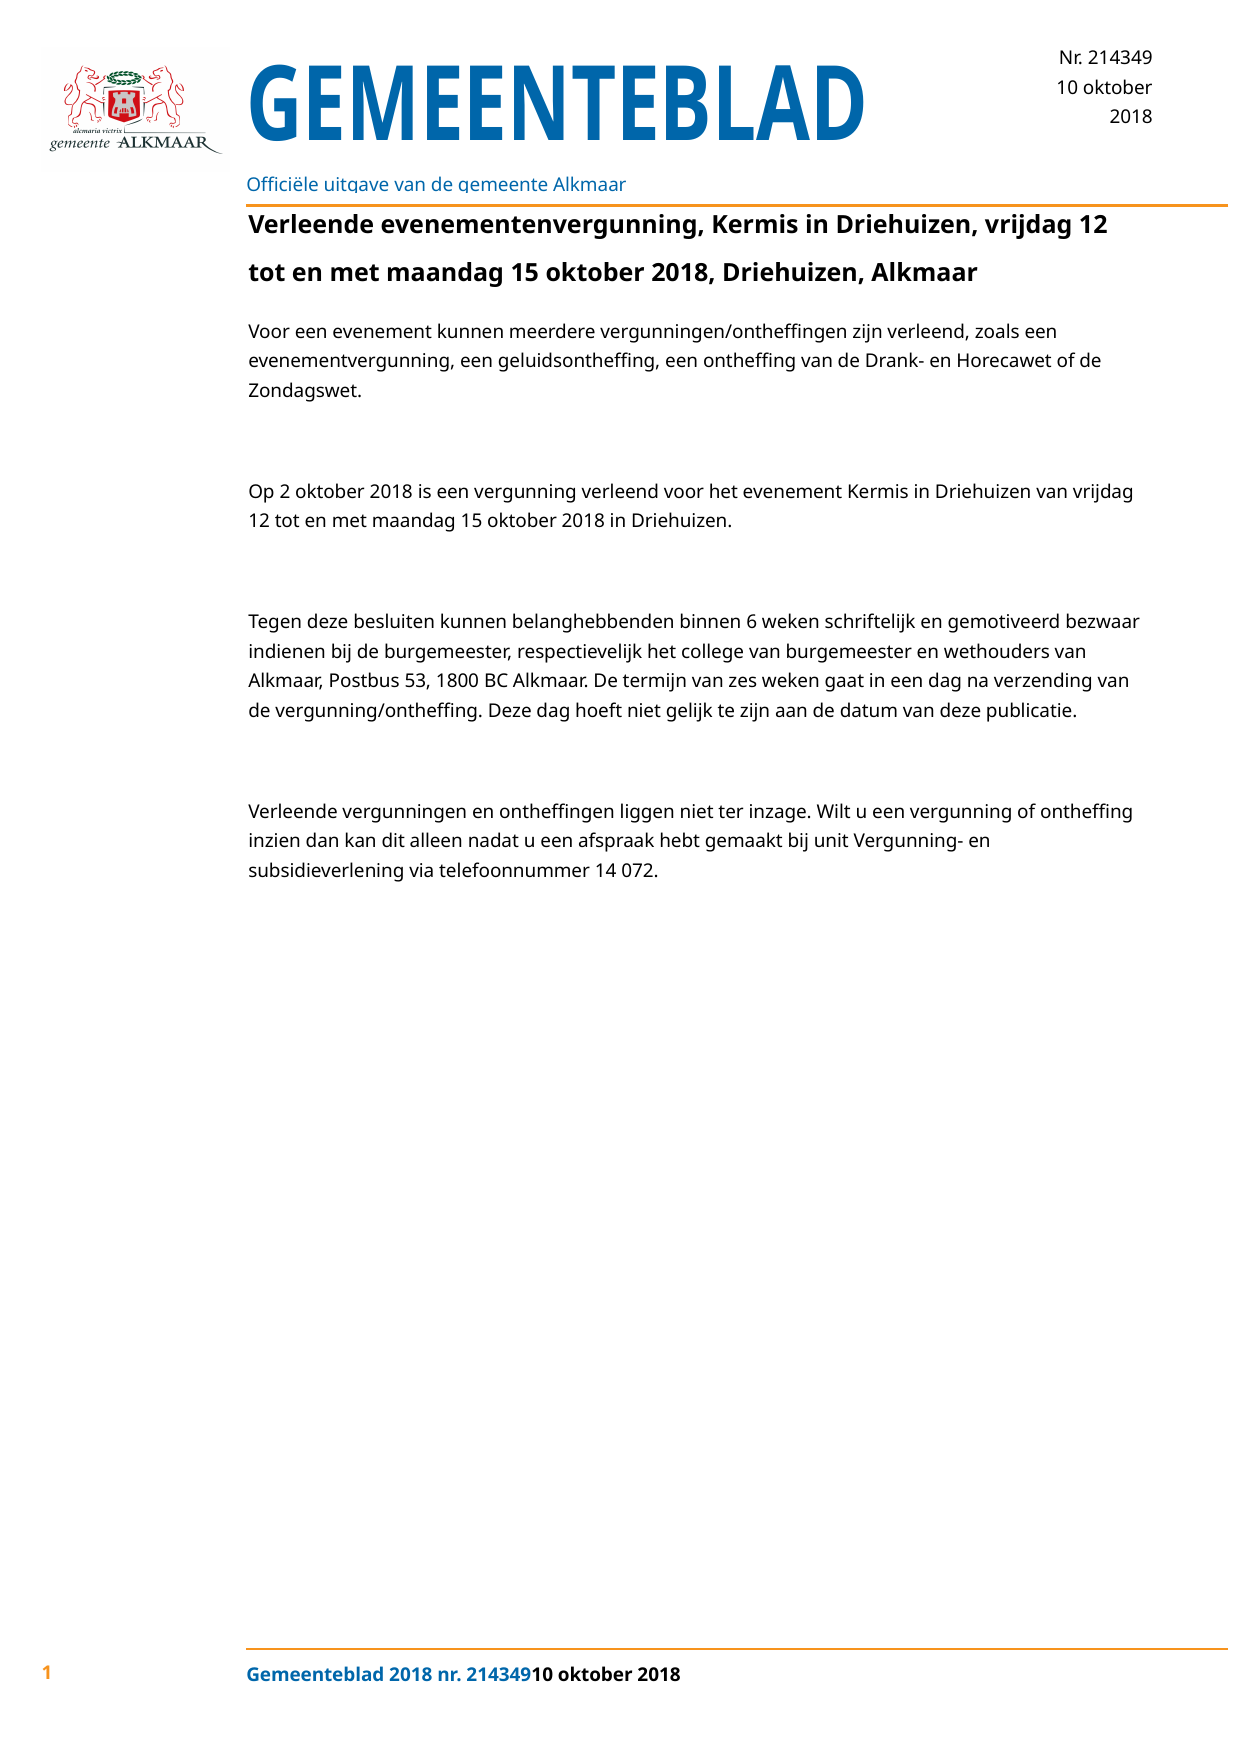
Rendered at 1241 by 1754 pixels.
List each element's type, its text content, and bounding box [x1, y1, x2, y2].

text Voor een evenement kunnen meerdere vergunningen/ontheffingen zijn verleend, zoals een evenementvergunning, een geluidsontheffing, een ontheffing van de Drank- en Horecawet of de Zondagswet. [248, 318, 1152, 403]
text Op 2 oktober 2018 is een vergunning verleend voor het evenement Kermis in Driehuizen van vrijdag 12 tot en met maandag 15 oktober 2018 in Driehuizen. [248, 478, 1152, 533]
text Verleende vergunningen en ontheffingen liggen niet ter inzage. Wilt u een vergunning of ontheffing inzien dan kan dit alleen nadat u een afspraak hebt gemaakt bij unit Vergunning- en subsidieverlening via telefoonnummer 14 072. [248, 798, 1152, 883]
text Verleende evenementenvergunning, Kermis in Driehuizen, vrijdag 12 tot en met maandag 15 oktober 2018, Driehuizen, Alkmaar [248, 207, 1152, 288]
text Tegen deze besluiten kunnen belanghebbenden binnen 6 weken schriftelijk en gemotiveerd bezwaar indienen bij de burgemeester, respectievelijk het college van burgemeester en wethouders van Alkmaar, Postbus 53, 1800 BC Alkmaar. De termijn van zes weken gaat in een dag na verzending van de vergunning/ontheffing. Deze dag hoeft niet gelijk te zijn aan de datum van deze publicatie. [248, 608, 1152, 723]
picture [41, 47, 231, 172]
